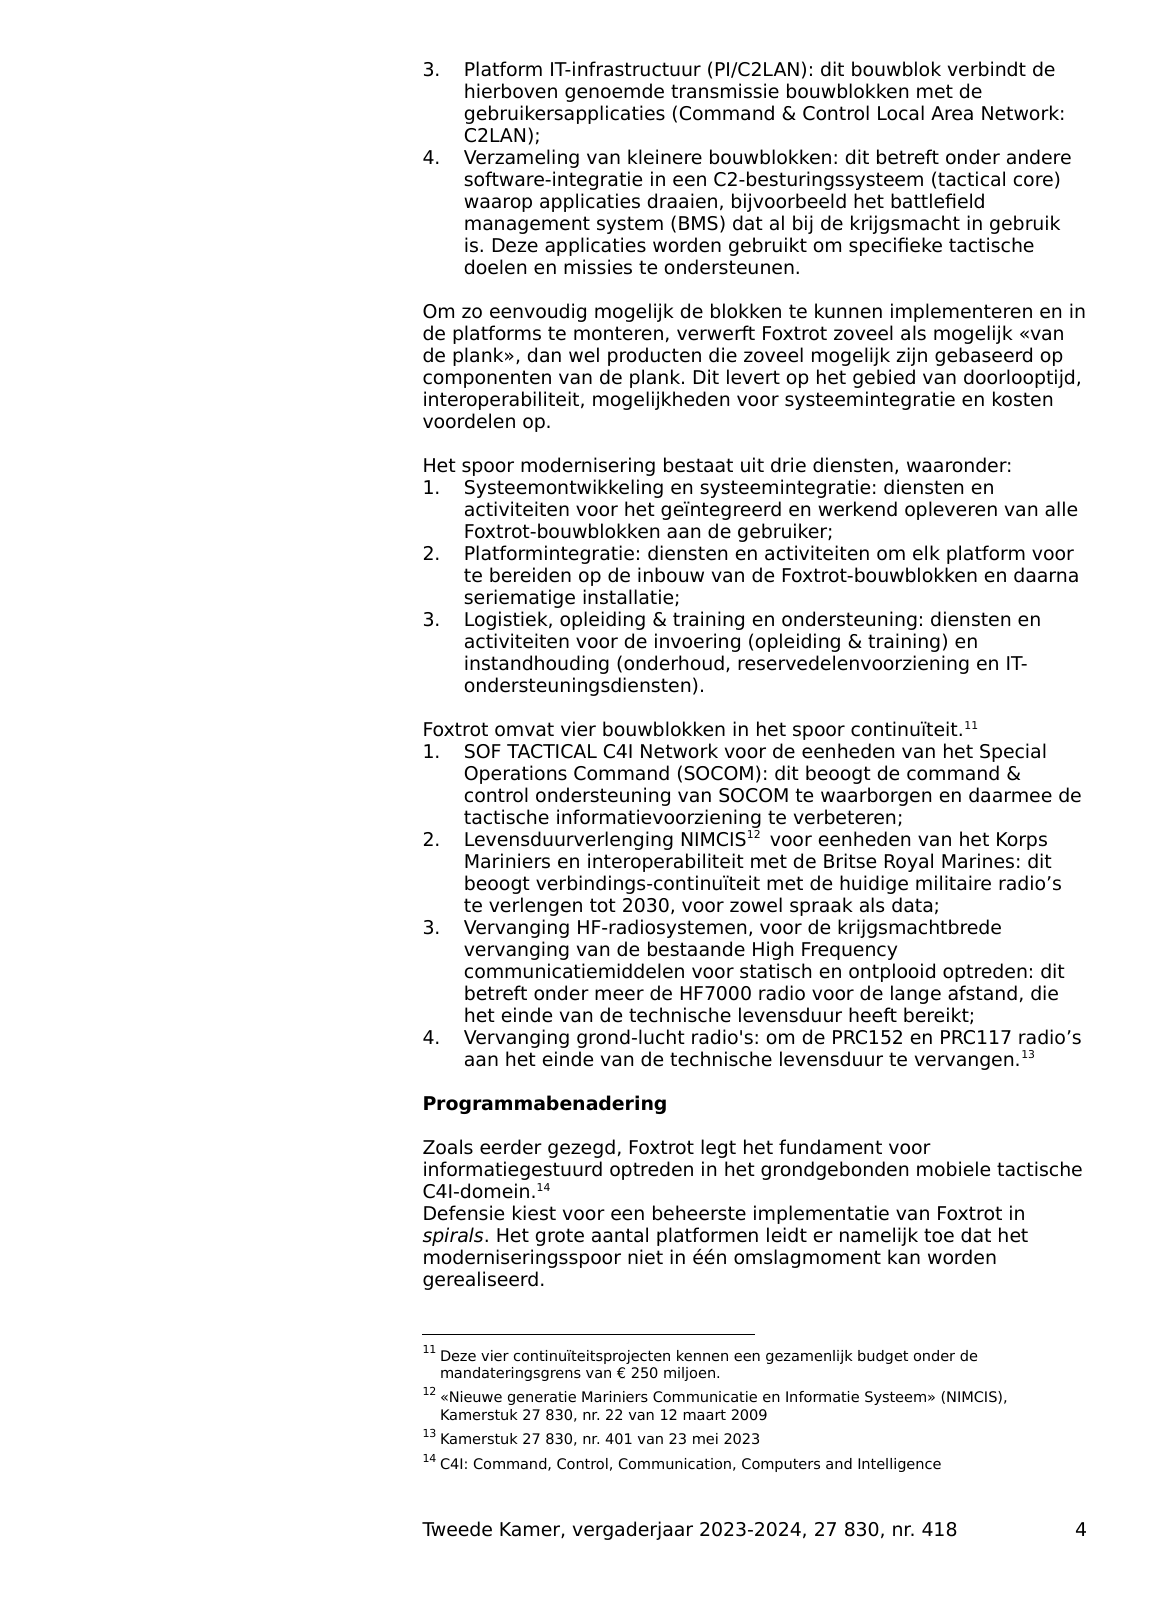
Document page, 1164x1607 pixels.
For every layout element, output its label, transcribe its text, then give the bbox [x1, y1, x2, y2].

text 2. Levensduurverlenging NIMCIS voor eenheden van het Korps Mariniers en interoperabiliteit met de Britse Royal Marines: dit beoogt verbindings-continuïteit met de huidige militaire radio’s te verlengen tot 2030, voor zowel spraak als data; [422, 829, 1087, 917]
text 3. Platform IT-infrastructuur (PI/C2LAN): dit bouwblok verbindt de hierboven genoemde transmissie bouwblokken met de gebruikersapplicaties (Command & Control Local Area Network: C2LAN); [422, 59, 1087, 147]
text 4. Verzameling van kleinere bouwblokken: dit betreft onder andere software-integratie in een C2-besturingssysteem (tactical core) waarop applicaties draaien, bijvoorbeeld het battlefield management system (BMS) dat al bij de krijgsmacht in gebruik is. Deze applicaties worden gebruikt om specifieke tactische doelen en missies te ondersteunen. [422, 147, 1087, 279]
text 1. Systeemontwikkeling en systeemintegratie: diensten en activiteiten voor het geïntegreerd en werkend opleveren van alle Foxtrot-bouwblokken aan de gebruiker; [422, 477, 1087, 543]
text 1. SOF TACTICAL C4I Network voor de eenheden van het Special Operations Command (SOCOM): dit beoogt de command & control ondersteuning van SOCOM te waarborgen en daarmee de tactische informatievoorziening te verbeteren; [422, 741, 1087, 829]
text 2. Platformintegratie: diensten en activiteiten om elk platform voor te bereiden op de inbouw van de Foxtrot-bouwblokken en daarna seriematige installatie; [422, 543, 1087, 609]
text «Nieuwe generatie Mariniers Communicatie en Informatie Systeem» (NIMCIS), Kamerstuk 27 830, nr. 22 van 12 maart 2009 [422, 1385, 1087, 1424]
text Het spoor modernisering bestaat uit drie diensten, waaronder: [422, 455, 1087, 477]
text Defensie kiest voor een beheerste implementatie van Foxtrot in spirals. Het grote aantal platformen leidt er namelijk toe dat het moderniseringsspoor niet in één omslagmoment kan worden gerealiseerd. [422, 1203, 1087, 1291]
text Zoals eerder gezegd, Foxtrot legt het fundament voor informatiegestuurd optreden in het grondgebonden mobiele tactische C4I-domein. [422, 1137, 1087, 1203]
text Kamerstuk 27 830, nr. 401 van 23 mei 2023 [422, 1427, 1087, 1449]
text C4I: Command, Control, Communication, Computers and Intelligence [422, 1452, 1087, 1474]
text 4. Vervanging grond-lucht radio's: om de PRC152 en PRC117 radio’s aan het einde van de technische levensduur te vervangen. [422, 1027, 1087, 1071]
text Om zo eenvoudig mogelijk de blokken te kunnen implementeren en in de platforms te monteren, verwerft Foxtrot zoveel als mogelijk «van de plank», dan wel producten die zoveel mogelijk zijn gebaseerd op componenten van de plank. Dit levert op het gebied van doorlooptijd, interoperabiliteit, mogelijkheden voor systeemintegratie en kosten voordelen op. [422, 301, 1087, 433]
text Deze vier continuïteitsprojecten kennen een gezamenlijk budget onder de mandateringsgrens van € 250 miljoen. [422, 1343, 1087, 1382]
text 3. Vervanging HF-radiosystemen, voor de krijgsmachtbrede vervanging van de bestaande High Frequency communicatiemiddelen voor statisch en ontplooid optreden: dit betreft onder meer de HF7000 radio voor de lange afstand, die het einde van de technische levensduur heeft bereikt; [422, 917, 1087, 1027]
text Foxtrot omvat vier bouwblokken in het spoor continuïteit. [422, 719, 1087, 741]
text 3. Logistiek, opleiding & training en ondersteuning: diensten en activiteiten voor de invoering (opleiding & training) en instandhouding (onderhoud, reservedelenvoorziening en IT-ondersteuningsdiensten). [422, 609, 1087, 697]
subtitle Programmabenadering [422, 1093, 1087, 1115]
